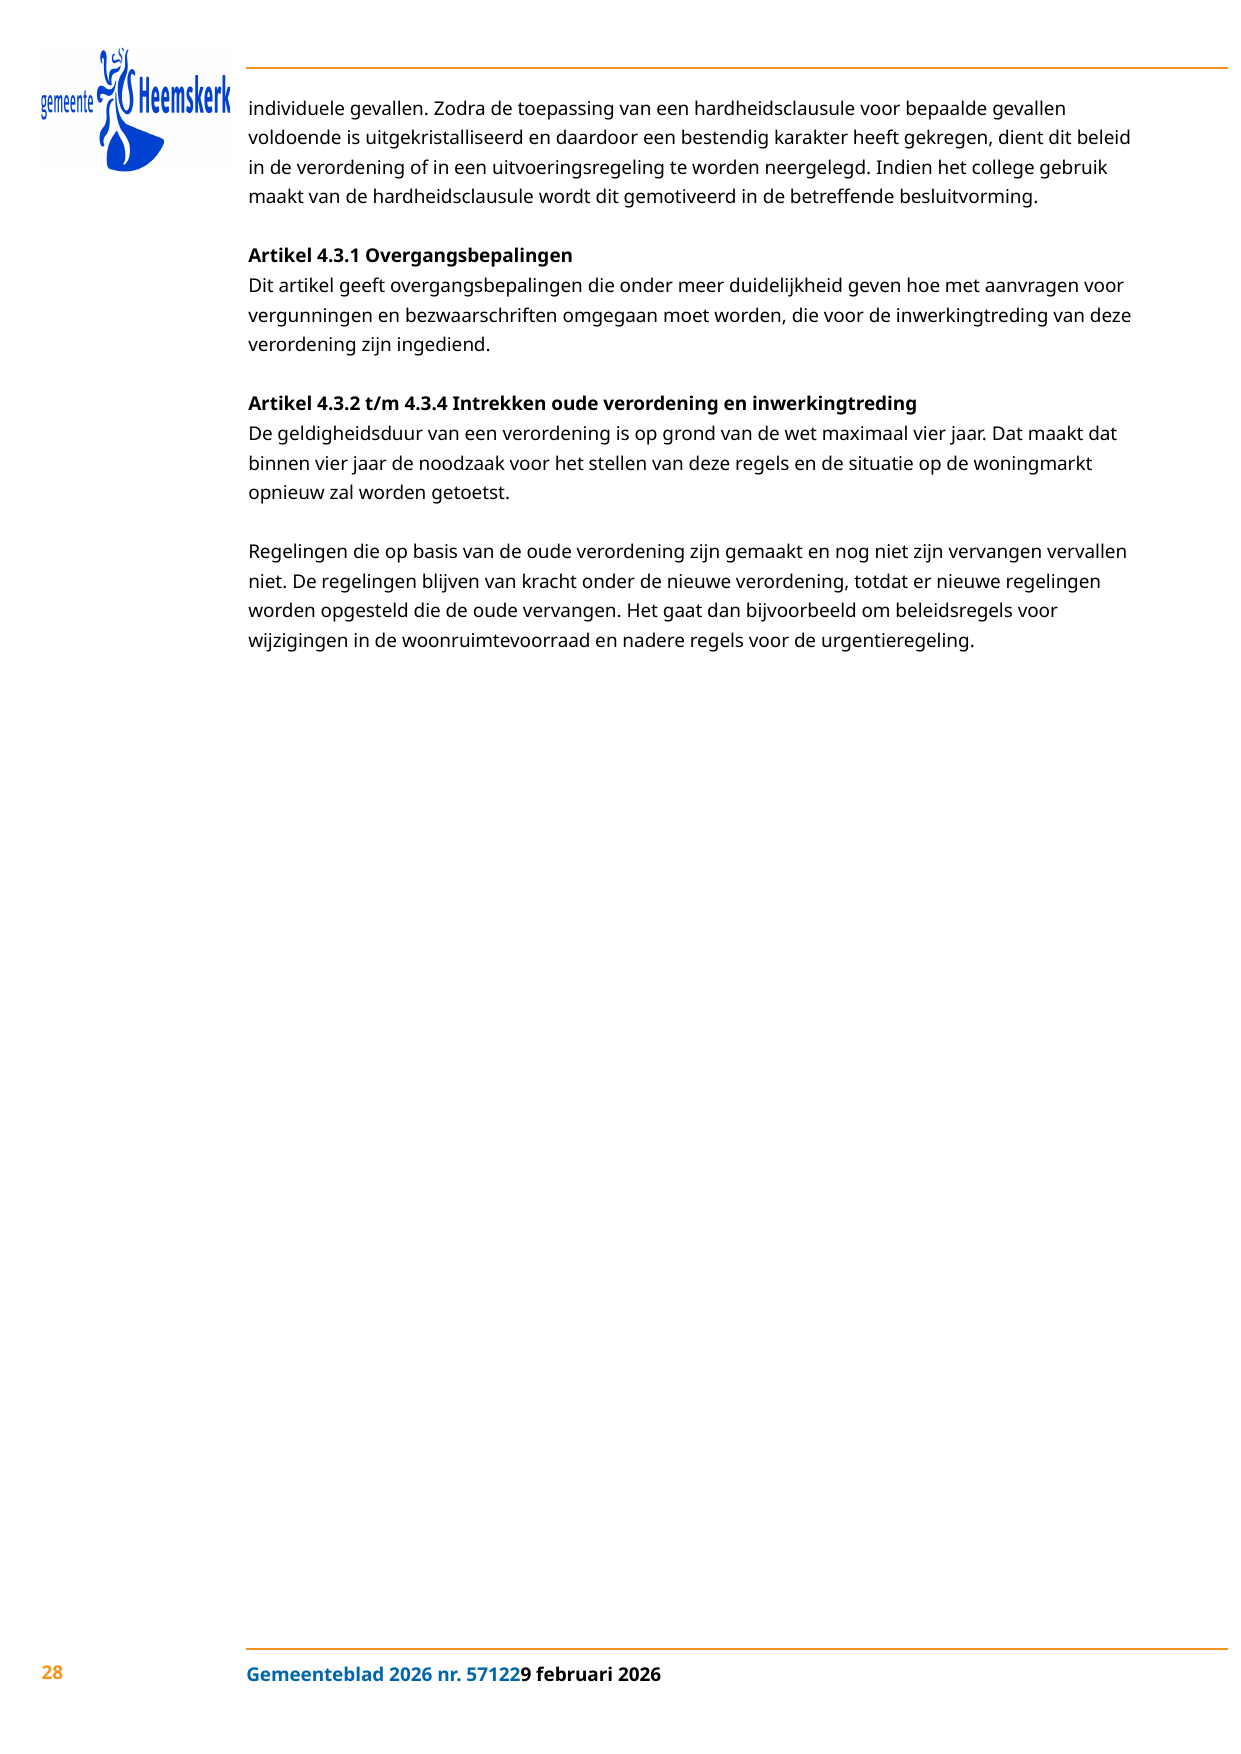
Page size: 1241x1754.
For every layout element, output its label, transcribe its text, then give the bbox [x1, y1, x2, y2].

text Artikel 4.3.1 Overgangsbepalingen [248, 243, 1152, 268]
text individuele gevallen. Zodra de toepassing van een hardheidsclausule voor bepaalde gevallen voldoende is uitgekristalliseerd en daardoor een bestendig karakter heeft gekregen, dient dit beleid in de verordening of in een uitvoeringsregeling te worden neergelegd. Indien het college gebruik maakt van de hardheidsclausule wordt dit gemotiveerd in de betreffende besluitvorming. [248, 95, 1152, 209]
text Dit artikel geeft overgangsbepalingen die onder meer duidelijkheid geven hoe met aanvragen voor vergunningen en bezwaarschriften omgegaan moet worden, die voor de inwerkingtreding van deze verordening zijn ingediend. [248, 272, 1152, 357]
text De geldigheidsduur van een verordening is op grond van de wet maximaal vier jaar. Dat maakt dat binnen vier jaar de noodzaak voor het stellen van deze regels en de situatie op de woningmarkt opnieuw zal worden getoetst. [248, 420, 1152, 505]
picture [41, 47, 231, 172]
text Artikel 4.3.2 t/m 4.3.4 Intrekken oude verordening en inwerkingtreding [248, 391, 1152, 416]
text Regelingen die op basis van de oude verordening zijn gemaakt en nog niet zijn vervangen vervallen niet. De regelingen blijven van kracht onder de nieuwe verordening, totdat er nieuwe regelingen worden opgesteld die de oude vervangen. Het gaat dan bijvoorbeeld om beleidsregels voor wijzigingen in de woonruimtevoorraad en nadere regels voor de urgentieregeling. [248, 538, 1152, 653]
